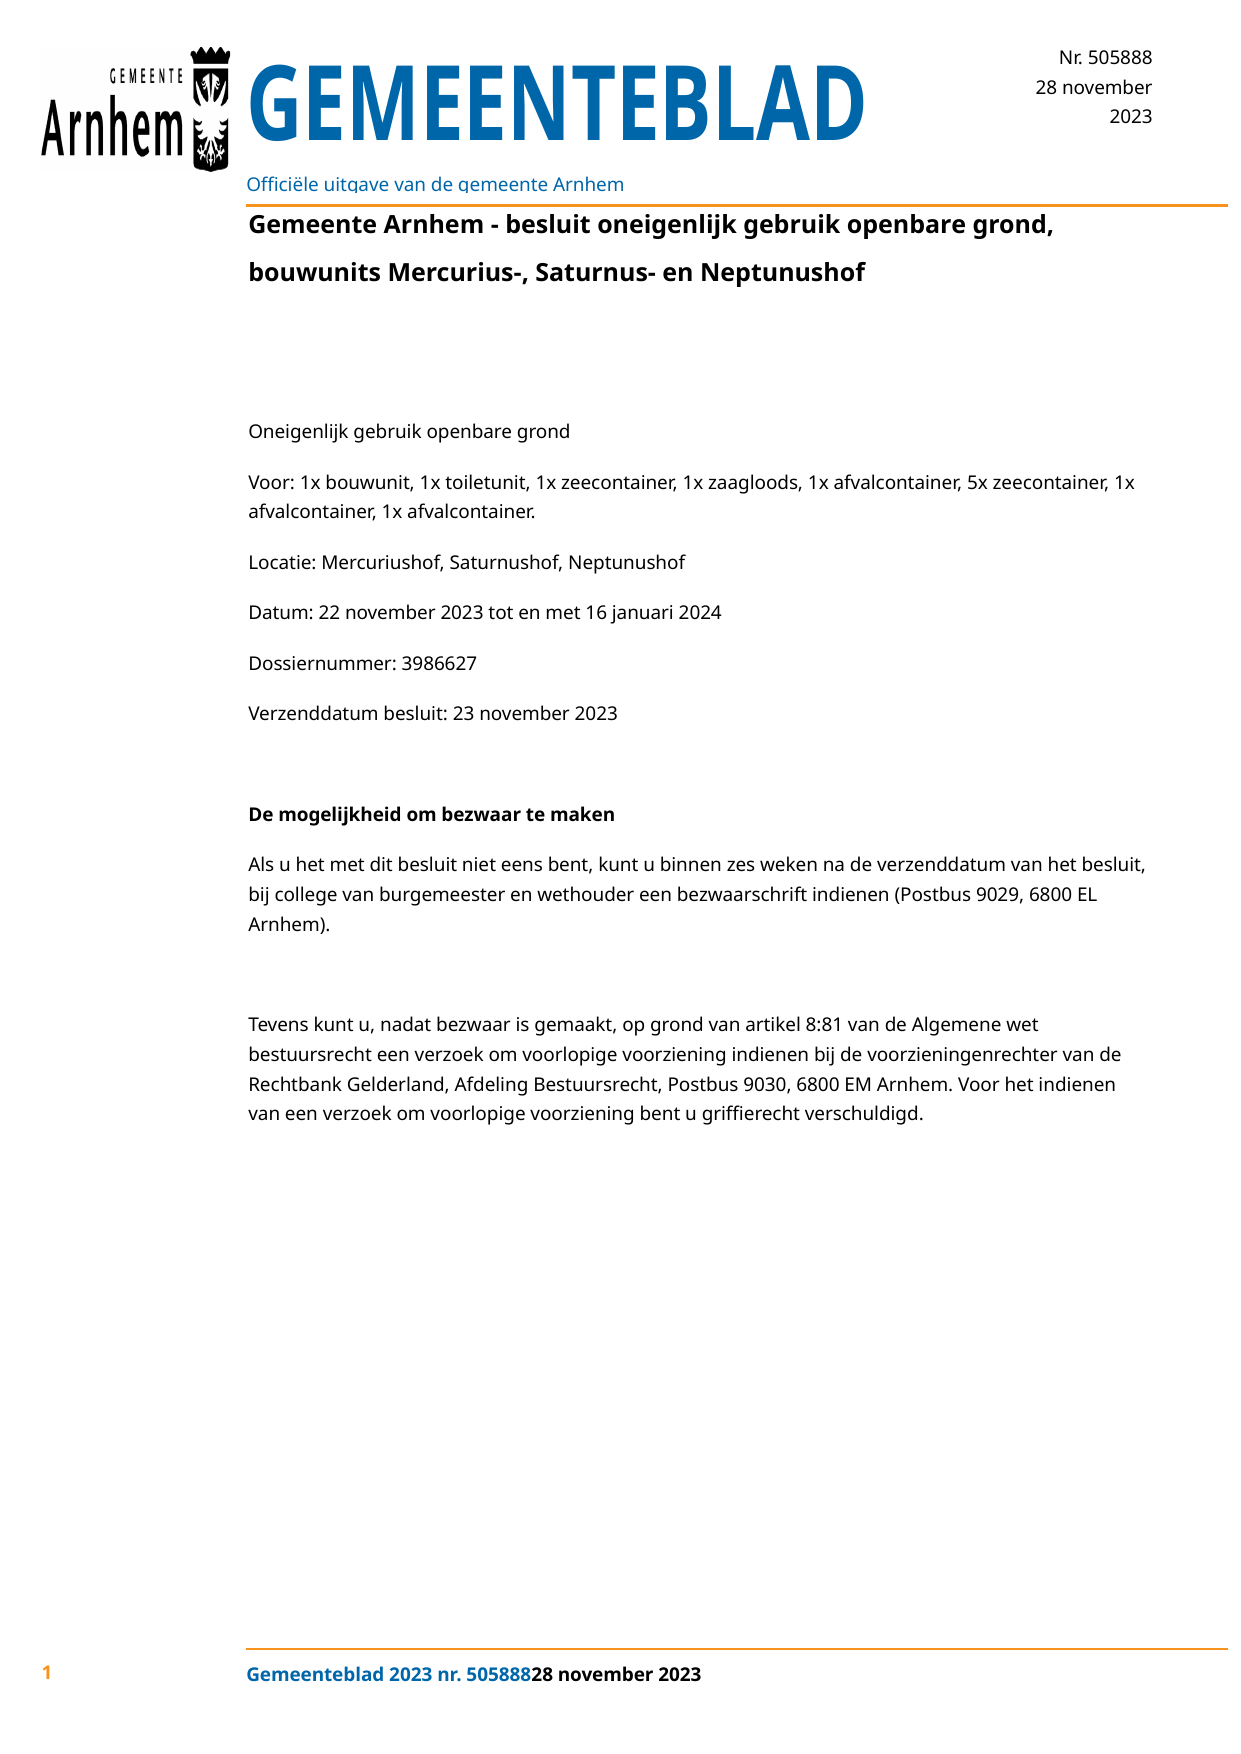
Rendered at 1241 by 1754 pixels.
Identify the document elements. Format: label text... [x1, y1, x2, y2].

text Als u het met dit besluit niet eens bent, kunt u binnen zes weken na de verzenddatum van het besluit, bij college van burgemeester en wethouder een bezwaarschrift indienen (Postbus 9029, 6800 EL Arnhem). [248, 852, 1152, 937]
picture [41, 47, 231, 172]
text Voor: 1x bouwunit, 1x toiletunit, 1x zeecontainer, 1x zaagloods, 1x afvalcontainer, 5x zeecontainer, 1x afvalcontainer, 1x afvalcontainer. [248, 469, 1152, 524]
text Dossiernummer: 3986627 [248, 650, 1152, 676]
text Verzenddatum besluit: 23 november 2023 [248, 700, 1152, 726]
text Gemeente Arnhem - besluit oneigenlijk gebruik openbare grond, bouwunits Mercurius-, Saturnus- en Neptunushof [248, 207, 1152, 288]
text Tevens kunt u, nadat bezwaar is gemaakt, op grond van artikel 8:81 van de Algemene wet bestuursrecht een verzoek om voorlopige voorziening indienen bij de voorzieningenrechter van de Rechtbank Gelderland, Afdeling Bestuursrecht, Postbus 9030, 6800 EM Arnhem. Voor het indienen van een verzoek om voorlopige voorziening bent u griffierecht verschuldigd. [248, 1012, 1152, 1126]
text Datum: 22 november 2023 tot en met 16 januari 2024 [248, 599, 1152, 625]
text De mogelijkheid om bezwaar te maken [248, 801, 1152, 827]
text Oneigenlijk gebruik openbare grond [248, 419, 1152, 444]
text Locatie: Mercuriushof, Saturnushof, Neptunushof [248, 549, 1152, 575]
